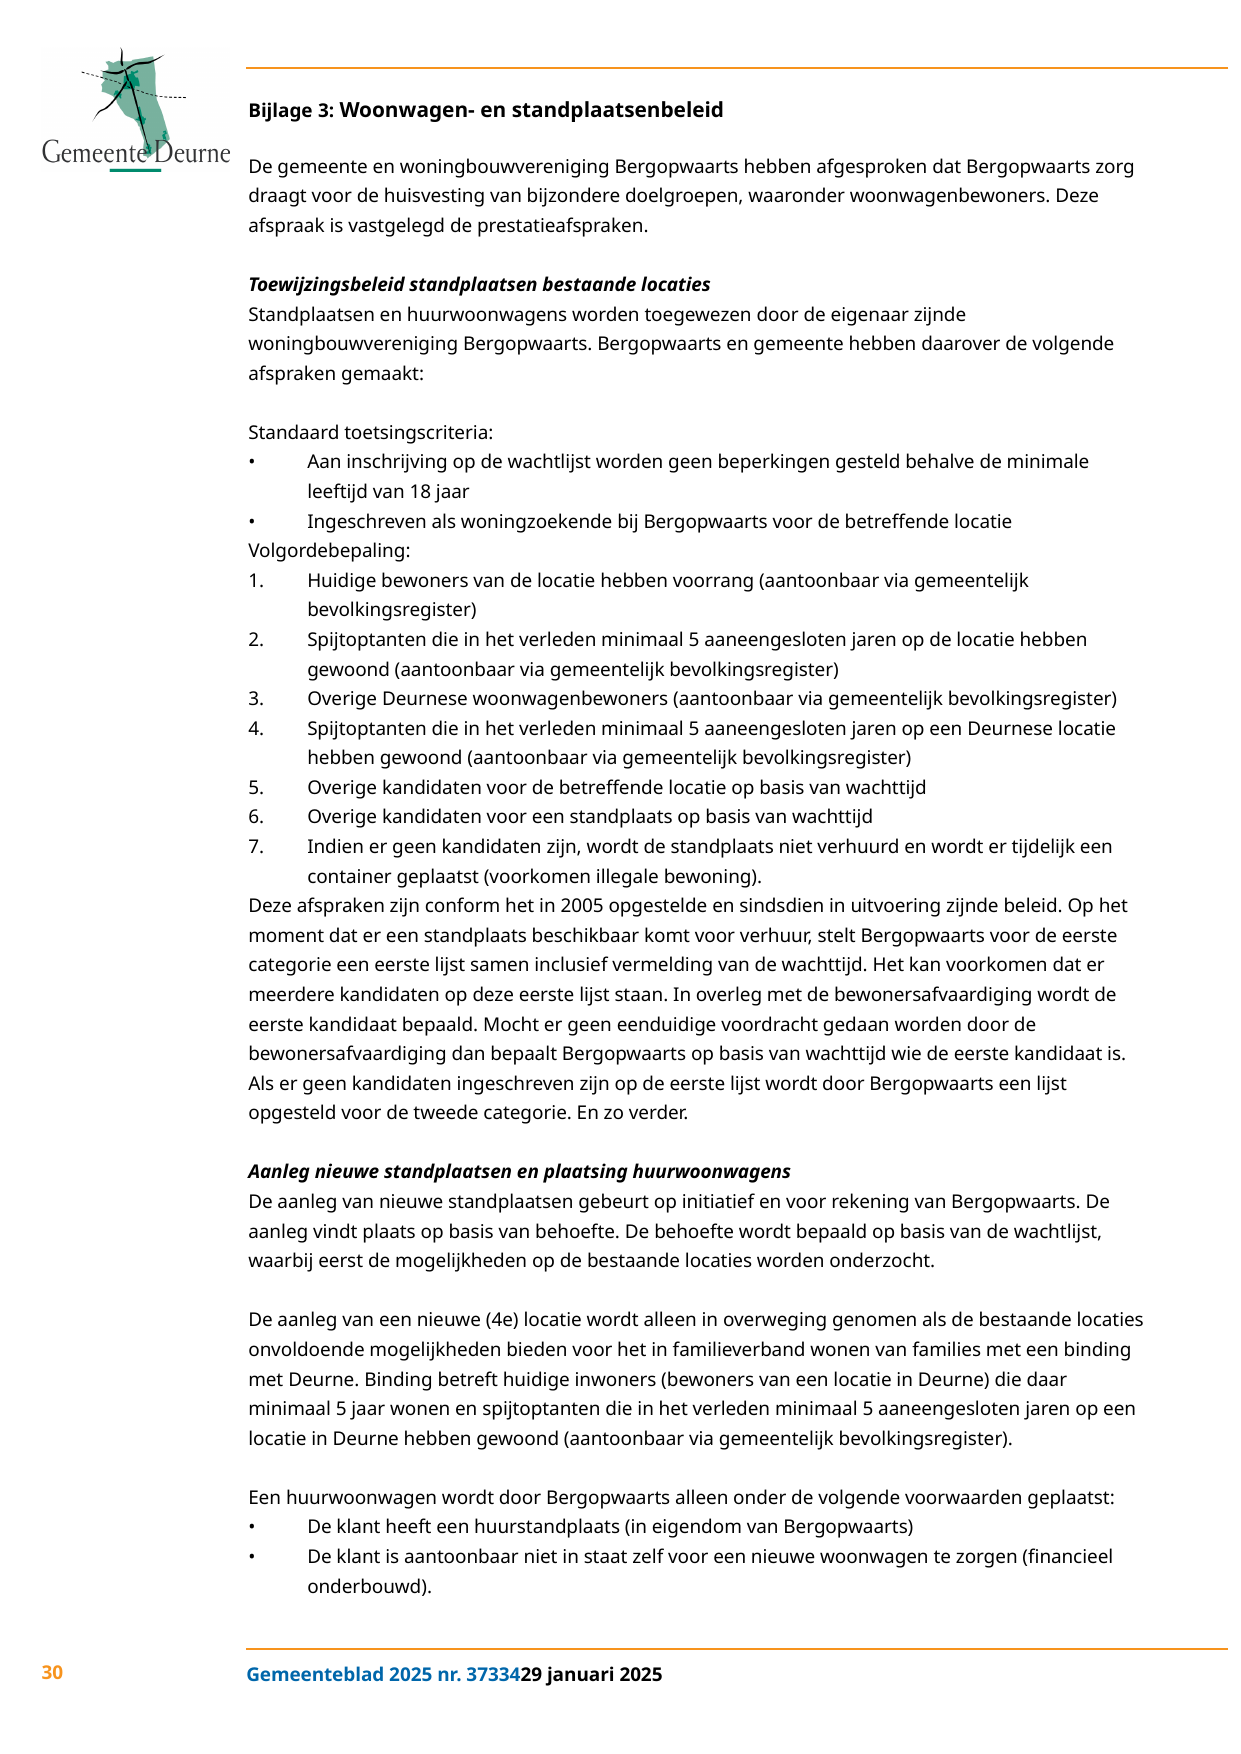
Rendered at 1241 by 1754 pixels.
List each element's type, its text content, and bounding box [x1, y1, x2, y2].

list Spijtoptanten die in het verleden minimaal 5 aaneengesloten jaren op de locatie hebben gewoond (aantoonbaar via gemeentelijk bevolkingsregister) [248, 626, 1152, 682]
list Spijtoptanten die in het verleden minimaal 5 aaneengesloten jaren op een Deurnese locatie hebben gewoond (aantoonbaar via gemeentelijk bevolkingsregister) [248, 715, 1152, 770]
text Een huurwoonwagen wordt door Bergopwaarts alleen onder de volgende voorwaarden geplaatst: [248, 1484, 1152, 1510]
list De klant heeft een huurstandplaats (in eigendom van Bergopwaarts) [248, 1514, 1152, 1539]
list Overige Deurnese woonwagenbewoners (aantoonbaar via gemeentelijk bevolkingsregister) [248, 685, 1152, 711]
text Aanleg nieuwe standplaatsen en plaatsing huurwoonwagens [248, 1159, 1152, 1184]
list Indien er geen kandidaten zijn, wordt de standplaats niet verhuurd en wordt er tijdelijk een container geplaatst (voorkomen illegale bewoning). [248, 833, 1152, 889]
list Overige kandidaten voor de betreffende locatie op basis van wachttijd [248, 774, 1152, 800]
text Toewijzingsbeleid standplaatsen bestaande locaties [248, 271, 1152, 297]
text De aanleg van nieuwe standplaatsen gebeurt op initiatief en voor rekening van Bergopwaarts. De aanleg vindt plaats op basis van behoefte. De behoefte wordt bepaald op basis van de wachtlijst, waarbij eerst de mogelijkheden op de bestaande locaties worden onderzocht. [248, 1188, 1152, 1273]
list Ingeschreven als woningzoekende bij Bergopwaarts voor de betreffende locatie [248, 508, 1152, 534]
list De klant is aantoonbaar niet in staat zelf voor een nieuwe woonwagen te zorgen (financieel onderbouwd). [248, 1543, 1152, 1599]
list Huidige bewoners van de locatie hebben voorrang (aantoonbaar via gemeentelijk bevolkingsregister) [248, 567, 1152, 622]
list Aan inschrijving op de wachtlijst worden geen beperkingen gesteld behalve de minimale leeftijd van 18 jaar [248, 449, 1152, 504]
text Standaard toetsingscriteria: [248, 419, 1152, 445]
text Standplaatsen en huurwoonwagens worden toegewezen door de eigenaar zijnde woningbouwvereniging Bergopwaarts. Bergopwaarts en gemeente hebben daarover de volgende afspraken gemaakt: [248, 301, 1152, 386]
text Bijlage 3: Woonwagen- en standplaatsenbeleid [248, 95, 1152, 123]
text De aanleg van een nieuwe (4e) locatie wordt alleen in overweging genomen als de bestaande locaties onvoldoende mogelijkheden bieden voor het in familieverband wonen van families met een binding met Deurne. Binding betreft huidige inwoners (bewoners van een locatie in Deurne) die daar minimaal 5 jaar wonen en spijtoptanten die in het verleden minimaal 5 aaneengesloten jaren op een locatie in Deurne hebben gewoond (aantoonbaar via gemeentelijk bevolkingsregister). [248, 1307, 1152, 1451]
text Deze afspraken zijn conform het in 2005 opgestelde en sindsdien in uitvoering zijnde beleid. Op het moment dat er een standplaats beschikbaar komt voor verhuur, stelt Bergopwaarts voor de eerste categorie een eerste lijst samen inclusief vermelding van de wachttijd. Het kan voorkomen dat er meerdere kandidaten op deze eerste lijst staan. In overleg met de bewonersafvaardiging wordt de eerste kandidaat bepaald. Mocht er geen eenduidige voordracht gedaan worden door de bewonersafvaardiging dan bepaalt Bergopwaarts op basis van wachttijd wie de eerste kandidaat is. Als er geen kandidaten ingeschreven zijn op de eerste lijst wordt door Bergopwaarts een lijst opgesteld voor de tweede categorie. En zo verder. [248, 892, 1152, 1125]
list Overige kandidaten voor een standplaats op basis van wachttijd [248, 804, 1152, 829]
picture [41, 47, 231, 172]
text De gemeente en woningbouwvereniging Bergopwaarts hebben afgesproken dat Bergopwaarts zorg draagt voor de huisvesting van bijzondere doelgroepen, waaronder woonwagenbewoners. Deze afspraak is vastgelegd de prestatieafspraken. [248, 153, 1152, 238]
text Volgordebepaling: [248, 537, 1152, 563]
